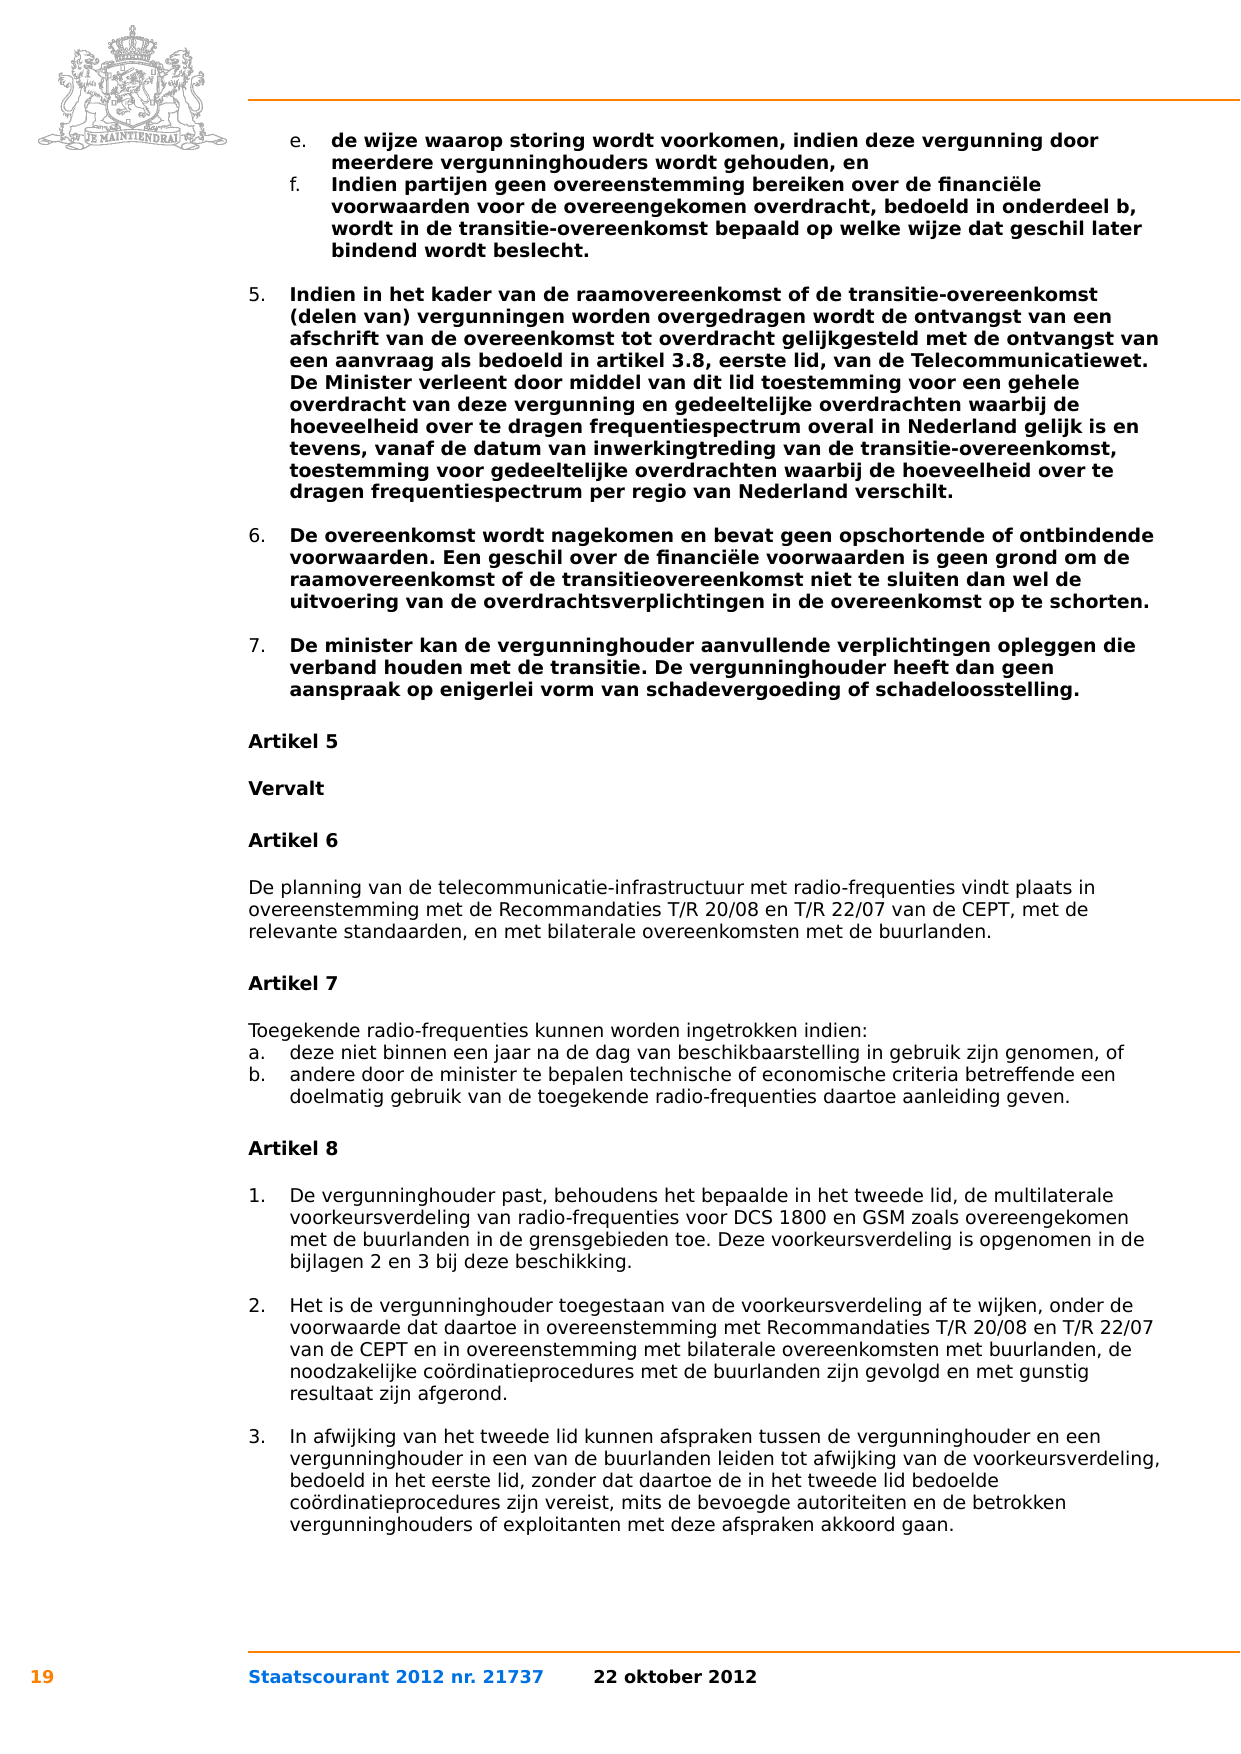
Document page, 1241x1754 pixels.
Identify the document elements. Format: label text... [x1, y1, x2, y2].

subtitle Artikel 6 [248, 830, 1163, 852]
text a. deze niet binnen een jaar na de dag van beschikbaarstelling in gebruik zijn genomen, of [248, 1042, 1163, 1064]
text 5. Indien in het kader van de raamovereenkomst of de transitie-overeenkomst (delen van) vergunningen worden overgedragen wordt de ontvangst van een afschrift van de overeenkomst tot overdracht gelijkgesteld met de ontvangst van een aanvraag als bedoeld in artikel 3.8, eerste lid, van de Telecommunicatiewet. De Minister verleent door middel van dit lid toestemming voor een gehele overdracht van deze vergunning en gedeeltelijke overdrachten waarbij de hoeveelheid over te dragen frequentiespectrum overal in Nederland gelijk is en tevens, vanaf de datum van inwerkingtreding van de transitie-overeenkomst, toestemming voor gedeeltelijke overdrachten waarbij de hoeveelheid over te dragen frequentiespectrum per regio van Nederland verschilt. [248, 284, 1163, 503]
text b. andere door de minister te bepalen technische of economische criteria betreffende een doelmatig gebruik van de toegekende radio-frequenties daartoe aanleiding geven. [248, 1064, 1163, 1108]
text 1. De vergunninghouder past, behoudens het bepaalde in het tweede lid, de multilaterale voorkeursverdeling van radio-frequenties voor DCS 1800 en GSM zoals overeengekomen met de buurlanden in de grensgebieden toe. Deze voorkeursverdeling is opgenomen in de bijlagen 2 en 3 bij deze beschikking. [248, 1185, 1163, 1273]
subtitle Artikel 5 [248, 731, 1163, 753]
text 6. De overeenkomst wordt nagekomen en bevat geen opschortende of ontbindende voorwaarden. Een geschil over de financiële voorwaarden is geen grond om de raamovereenkomst of de transitieovereenkomst niet te sluiten dan wel de uitvoering van de overdrachtsverplichtingen in de overeenkomst op te schorten. [248, 525, 1163, 613]
text Toegekende radio-frequenties kunnen worden ingetrokken indien: [248, 1020, 1163, 1042]
text 2. Het is de vergunninghouder toegestaan van de voorkeursverdeling af te wijken, onder de voorwaarde dat daartoe in overeenstemming met Recommandaties T/R 20/08 en T/R 22/07 van de CEPT en in overeenstemming met bilaterale overeenkomsten met buurlanden, de noodzakelijke coördinatieprocedures met de buurlanden zijn gevolgd en met gunstig resultaat zijn afgerond. [248, 1294, 1163, 1404]
text De planning van de telecommunicatie-infrastructuur met radio-frequenties vindt plaats in overeenstemming met de Recommandaties T/R 20/08 en T/R 22/07 van de CEPT, met de relevante standaarden, en met bilaterale overeenkomsten met de buurlanden. [248, 877, 1163, 943]
text Vervalt [248, 778, 1163, 800]
subtitle Artikel 8 [248, 1138, 1163, 1160]
text e. de wijze waarop storing wordt voorkomen, indien deze vergunning door meerdere vergunninghouders wordt gehouden, en [289, 130, 1163, 174]
subtitle Artikel 7 [248, 973, 1163, 995]
picture [38, 25, 227, 150]
text f. Indien partijen geen overeenstemming bereiken over de financiële voorwaarden voor de overeengekomen overdracht, bedoeld in onderdeel b, wordt in de transitie-overeenkomst bepaald op welke wijze dat geschil later bindend wordt beslecht. [289, 174, 1163, 262]
text 7. De minister kan de vergunninghouder aanvullende verplichtingen opleggen die verband houden met de transitie. De vergunninghouder heeft dan geen aanspraak op enigerlei vorm van schadevergoeding of schadeloosstelling. [248, 635, 1163, 701]
text 3. In afwijking van het tweede lid kunnen afspraken tussen de vergunninghouder en een vergunninghouder in een van de buurlanden leiden tot afwijking van de voorkeursverdeling, bedoeld in het eerste lid, zonder dat daartoe de in het tweede lid bedoelde coördinatieprocedures zijn vereist, mits de bevoegde autoriteiten en de betrokken vergunninghouders of exploitanten met deze afspraken akkoord gaan. [248, 1426, 1163, 1536]
